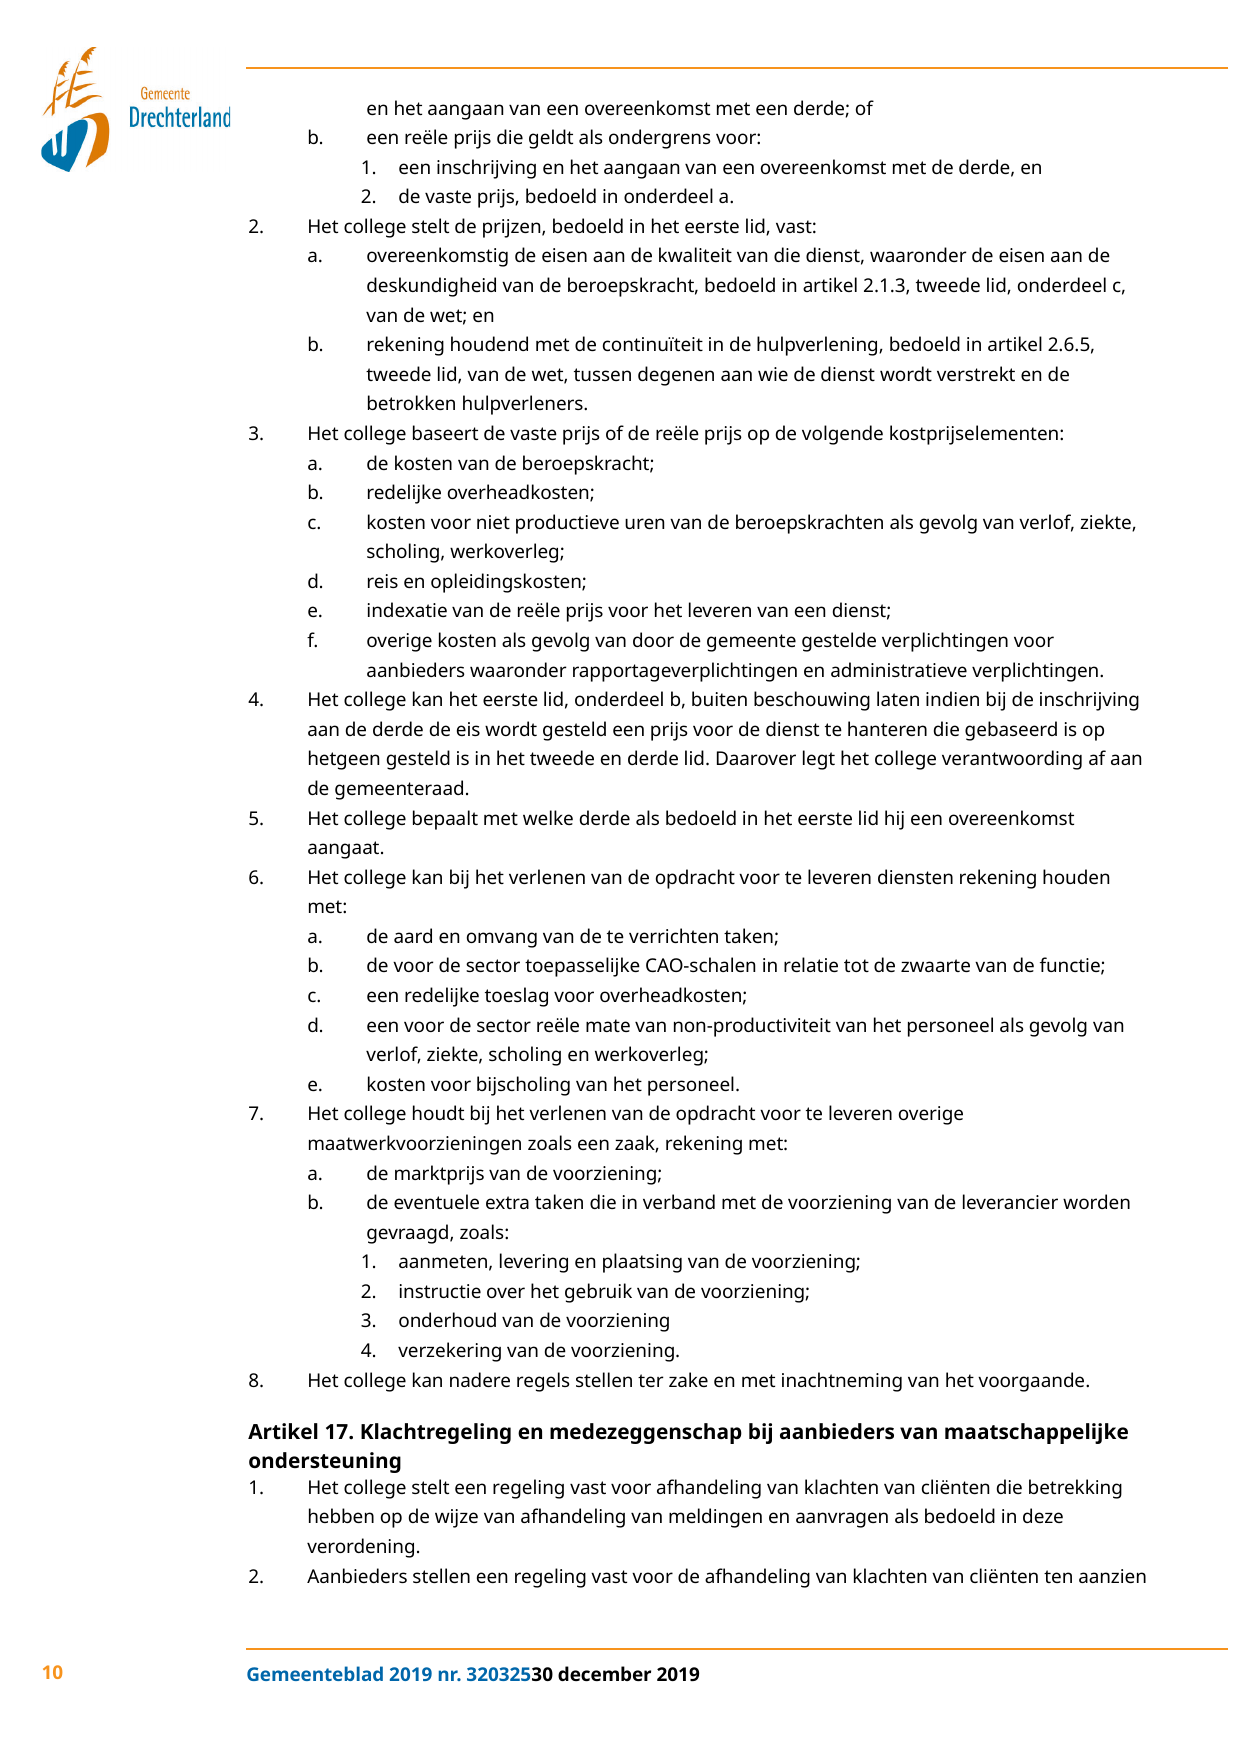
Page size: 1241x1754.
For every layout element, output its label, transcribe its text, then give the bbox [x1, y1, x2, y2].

list rekening houdend met de continuïteit in de hulpverlening, bedoeld in artikel 2.6.5, tweede lid, van de wet, tussen degenen aan wie de dienst wordt verstrekt en de betrokken hulpverleners. [307, 331, 1152, 416]
list de marktprijs van de voorziening; [307, 1160, 1152, 1186]
list Het college houdt bij het verlenen van de opdracht voor te leveren overige maatwerkvoorzieningen zoals een zaak, rekening met: [248, 1101, 1152, 1156]
list een reële prijs die geldt als ondergrens voor: [307, 124, 1152, 150]
list kosten voor bijscholing van het personeel. [307, 1071, 1152, 1097]
picture [41, 158, 64, 172]
list Het college baseert de vaste prijs of de reële prijs op de volgende kostprijselementen: [248, 420, 1152, 446]
list overeenkomstig de eisen aan de kwaliteit van die dienst, waaronder de eisen aan de deskundigheid van de beroepskracht, bedoeld in artikel 2.1.3, tweede lid, onderdeel c, van de wet; en [307, 243, 1152, 328]
list de eventuele extra taken die in verband met de voorziening van de leverancier worden gevraagd, zoals: [307, 1189, 1152, 1245]
list een redelijke toeslag voor overheadkosten; [307, 982, 1152, 1008]
list Het college stelt de prijzen, bedoeld in het eerste lid, vast: [248, 213, 1152, 239]
list onderhoud van de voorziening [361, 1308, 1152, 1333]
list een inschrijving en het aangaan van een overeenkomst met de derde, en [361, 154, 1152, 180]
text Artikel 17. Klachtregeling en medezeggenschap bij aanbieders van maatschappelijke ondersteuning [248, 1417, 1152, 1474]
list instructie over het gebruik van de voorziening; [361, 1278, 1152, 1304]
list reis en opleidingskosten; [307, 568, 1152, 594]
list kosten voor niet productieve uren van de beroepskrachten als gevolg van verlof, ziekte, scholing, werkoverleg; [307, 509, 1152, 564]
list de vaste prijs, bedoeld in onderdeel a. [361, 183, 1152, 209]
list indexatie van de reële prijs voor het leveren van een dienst; [307, 598, 1152, 623]
list Het college stelt een regeling vast voor afhandeling van klachten van cliënten die betrekking hebben op de wijze van afhandeling van meldingen en aanvragen als bedoeld in deze verordening. [248, 1474, 1152, 1559]
list de aard en omvang van de te verrichten taken; [307, 923, 1152, 949]
list aanmeten, levering en plaatsing van de voorziening; [361, 1248, 1152, 1274]
list overige kosten als gevolg van door de gemeente gestelde verplichtingen voor aanbieders waaronder rapportageverplichtingen en administratieve verplichtingen. [307, 627, 1152, 683]
list Aanbieders stellen een regeling vast voor de afhandeling van klachten van cliënten ten aanzien [248, 1563, 1152, 1589]
list Het college bepaalt met welke derde als bedoeld in het eerste lid hij een overeenkomst aangaat. [248, 805, 1152, 860]
list een voor de sector reële mate van non-productiviteit van het personeel als gevolg van verlof, ziekte, scholing en werkoverleg; [307, 1012, 1152, 1067]
list Het college kan bij het verlenen van de opdracht voor te leveren diensten rekening houden met: [248, 864, 1152, 919]
picture [41, 47, 231, 172]
picture [226, 115, 231, 124]
list verzekering van de voorziening. [361, 1337, 1152, 1363]
list Het college kan het eerste lid, onderdeel b, buiten beschouwing laten indien bij de inschrijving aan de derde de eis wordt gesteld een prijs voor de dienst te hanteren die gebaseerd is op hetgeen gesteld is in het tweede en derde lid. Daarover legt het college verantwoording af aan de gemeenteraad. [248, 686, 1152, 801]
list de voor de sector toepasselijke CAO-schalen in relatie tot de zwaarte van de functie; [307, 953, 1152, 978]
list redelijke overheadkosten; [307, 479, 1152, 505]
list en het aangaan van een overeenkomst met een derde; of [307, 95, 1152, 121]
list Het college kan nadere regels stellen ter zake en met inachtneming van het voorgaande. [248, 1367, 1152, 1393]
list de kosten van de beroepskracht; [307, 450, 1152, 476]
